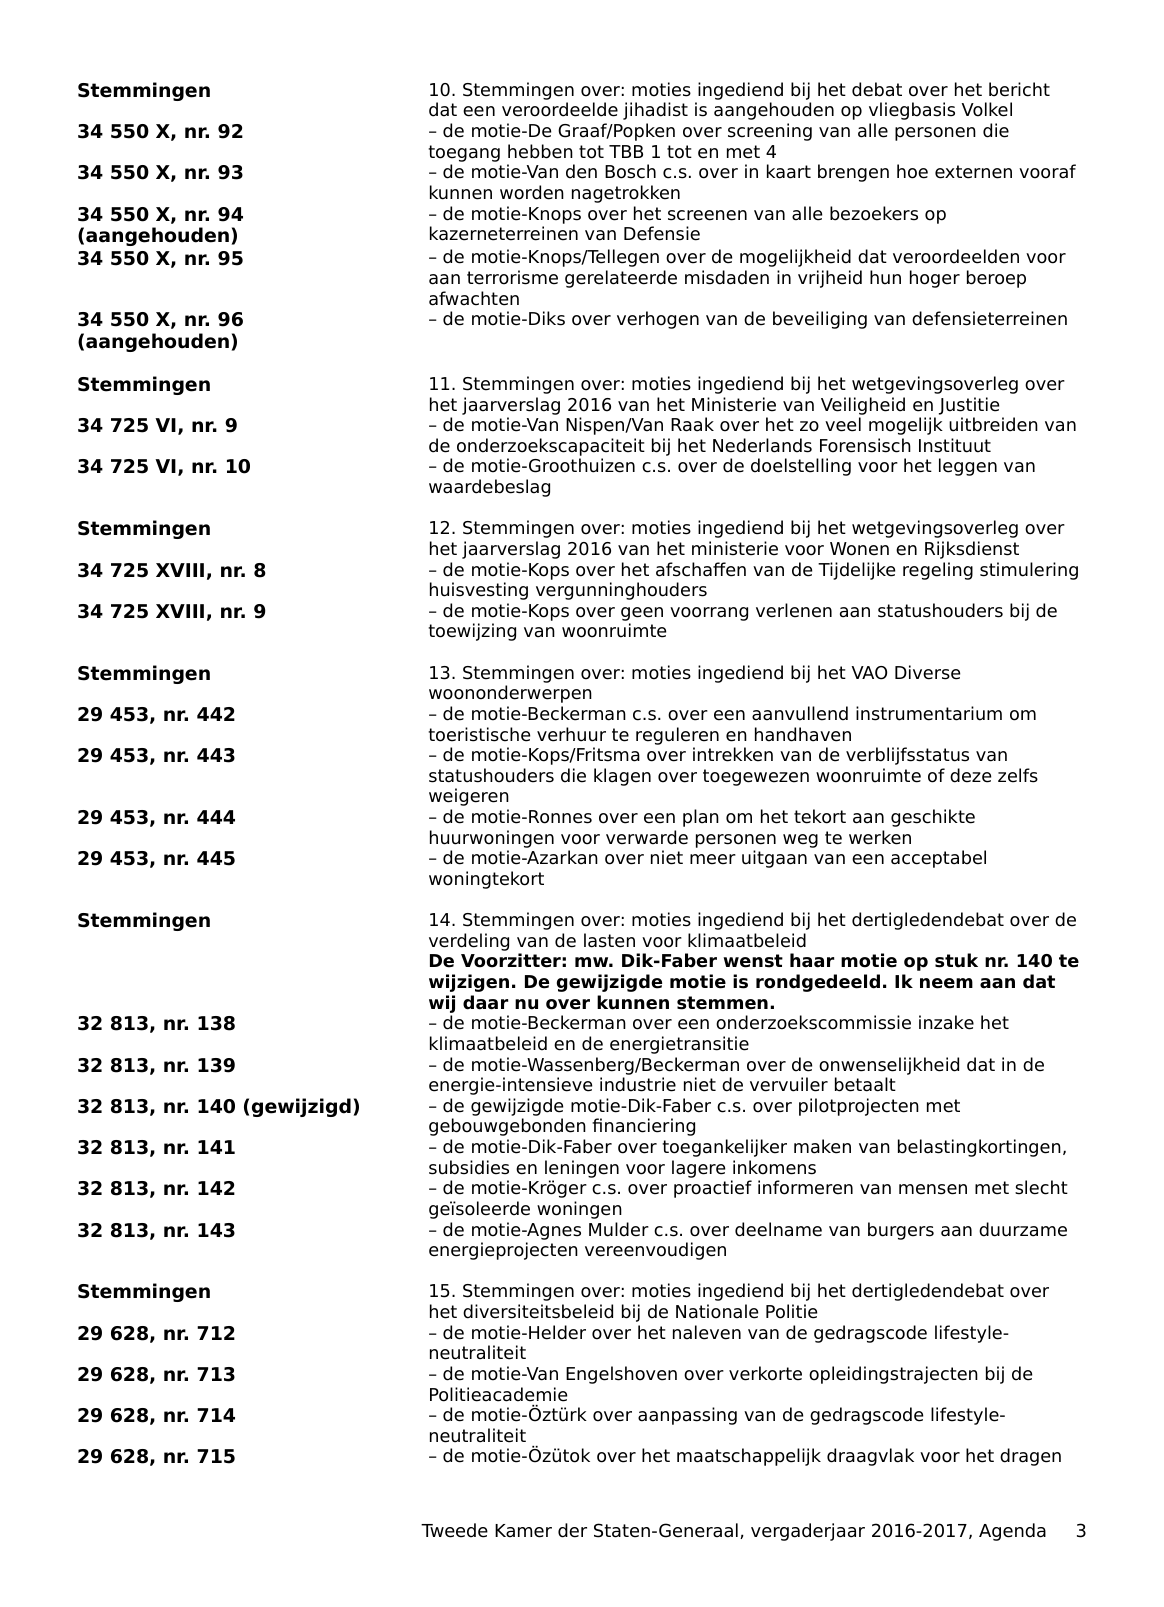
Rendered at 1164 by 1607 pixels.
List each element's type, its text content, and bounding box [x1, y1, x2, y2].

table_cell 29 628, nr. 713 [77, 1364, 404, 1405]
table_cell [77, 890, 404, 910]
table_cell – de motie-Agnes Mulder c.s. over deelname van burgers aan duurzame energieprojecten vereenvoudigen [422, 1220, 1087, 1261]
table_cell 12. Stemmingen over: moties ingediend bij het wetgevingsoverleg over het jaarverslag 2016 van het ministerie voor Wonen en Rijksdienst [422, 518, 1087, 559]
table_cell 32 813, nr. 139 [77, 1055, 404, 1096]
table_cell [405, 1055, 422, 1096]
table_cell 32 813, nr. 138 [77, 1013, 404, 1054]
table_cell – de motie-Öztürk over aanpassing van de gedragscode lifestyle-neutraliteit [422, 1405, 1087, 1446]
table_cell 32 813, nr. 143 [77, 1220, 404, 1261]
table_cell – de motie-Kops/Fritsma over intrekken van de verblijfsstatus van statushouders die klagen over toegewezen woonruimte of deze zelfs weigeren [422, 745, 1087, 807]
table_cell – de motie-Kops over het afschaffen van de Tijdelijke regeling stimulering huisvesting vergunninghouders [422, 560, 1087, 601]
table_cell [405, 1323, 422, 1364]
table_cell 34 550 X, nr. 95 [77, 248, 404, 309]
table_cell – de gewijzigde motie-Dik-Faber c.s. over pilotprojecten met gebouwgebonden financiering [422, 1096, 1087, 1137]
table_cell – de motie-Groothuizen c.s. over de doelstelling voor het leggen van waardebeslag [422, 456, 1087, 498]
table_cell [77, 642, 404, 663]
table_cell 29 453, nr. 445 [77, 848, 404, 889]
table_cell [405, 204, 422, 247]
table_cell [405, 309, 422, 353]
table_cell [405, 415, 422, 456]
table_cell 29 628, nr. 712 [77, 1323, 404, 1364]
table_cell – de motie-Dik-Faber over toegankelijker maken van belastingkortingen, subsidies en leningen voor lagere inkomens [422, 1137, 1087, 1178]
table_cell 34 550 X, nr. 93 [77, 162, 404, 203]
table_cell – de motie-Özütok over het maatschappelijk draagvlak voor het dragen [422, 1446, 1087, 1468]
table_cell [405, 518, 422, 559]
table_cell – de motie-Beckerman c.s. over een aanvullend instrumentarium om toeristische verhuur te reguleren en handhaven [422, 704, 1087, 745]
table_cell [77, 951, 404, 1013]
table_cell [405, 498, 422, 518]
table_cell 34 550 X, nr. 94 (aangehouden) [77, 204, 404, 247]
table_cell [422, 890, 1087, 910]
table_cell – de motie-Helder over het naleven van de gedragscode lifestyle-neutraliteit [422, 1323, 1087, 1364]
table_cell 34 725 VI, nr. 10 [77, 456, 404, 498]
table_cell 34 725 XVIII, nr. 8 [77, 560, 404, 601]
table_cell [405, 374, 422, 415]
table_cell – de motie-Beckerman over een onderzoekscommissie inzake het klimaatbeleid en de energietransitie [422, 1013, 1087, 1054]
table_cell 34 550 X, nr. 92 [77, 121, 404, 162]
table_cell [405, 1096, 422, 1137]
table_cell [77, 353, 404, 374]
table_cell 34 725 XVIII, nr. 9 [77, 601, 404, 642]
table_cell – de motie-Ronnes over een plan om het tekort aan geschikte huurwoningen voor verwarde personen weg te werken [422, 807, 1087, 848]
table_cell [405, 1013, 422, 1054]
table_cell [422, 1261, 1087, 1281]
table_cell [405, 456, 422, 498]
table_cell [405, 1446, 422, 1468]
table_cell – de motie-De Graaf/Popken over screening van alle personen die toegang hebben tot TBB 1 tot en met 4 [422, 121, 1087, 162]
table_cell Stemmingen [77, 663, 404, 704]
table_cell [405, 663, 422, 704]
table_cell Stemmingen [77, 518, 404, 559]
table_cell [405, 642, 422, 663]
table_cell [405, 1178, 422, 1219]
table_cell Stemmingen [77, 374, 404, 415]
table_cell [405, 601, 422, 642]
table_cell [405, 162, 422, 203]
table_cell [405, 1261, 422, 1281]
table_cell [405, 1405, 422, 1446]
table_cell [405, 910, 422, 951]
table_cell [405, 890, 422, 910]
table_cell [405, 80, 422, 121]
table_cell 29 628, nr. 715 [77, 1446, 404, 1468]
table_cell Stemmingen [77, 910, 404, 951]
table_cell 15. Stemmingen over: moties ingediend bij het dertigledendebat over het diversiteitsbeleid bij de Nationale Politie [422, 1281, 1087, 1323]
table_cell 11. Stemmingen over: moties ingediend bij het wetgevingsoverleg over het jaarverslag 2016 van het Ministerie van Veiligheid en Justitie [422, 374, 1087, 415]
table_cell – de motie-Wassenberg/Beckerman over de onwenselijkheid dat in de energie-intensieve industrie niet de vervuiler betaalt [422, 1055, 1087, 1096]
table_cell [405, 951, 422, 1013]
table_cell 29 453, nr. 444 [77, 807, 404, 848]
table_cell Stemmingen [77, 1281, 404, 1323]
table_cell [422, 498, 1087, 518]
table_cell – de motie-Van den Bosch c.s. over in kaart brengen hoe externen vooraf kunnen worden nagetrokken [422, 162, 1087, 203]
table_cell De Voorzitter: mw. Dik-Faber wenst haar motie op stuk nr. 140 te wijzigen. De gewijzigde motie is rondgedeeld. Ik neem aan dat wij daar nu over kunnen stemmen. [422, 951, 1087, 1013]
table_cell [405, 807, 422, 848]
table_cell Stemmingen [77, 80, 404, 121]
table_cell – de motie-Knops/Tellegen over de mogelijkheid dat veroordeelden voor aan terrorisme gerelateerde misdaden in vrijheid hun hoger beroep afwachten [422, 248, 1087, 309]
table_cell [405, 560, 422, 601]
table_cell – de motie-Diks over verhogen van de beveiliging van defensieterreinen [422, 309, 1087, 353]
table_cell – de motie-Azarkan over niet meer uitgaan van een acceptabel woningtekort [422, 848, 1087, 889]
table_cell [77, 1261, 404, 1281]
table_cell [405, 353, 422, 374]
table_cell – de motie-Van Nispen/Van Raak over het zo veel mogelijk uitbreiden van de onderzoekscapaciteit bij het Nederlands Forensisch Instituut [422, 415, 1087, 456]
table_cell 34 550 X, nr. 96 (aangehouden) [77, 309, 404, 353]
table_cell 34 725 VI, nr. 9 [77, 415, 404, 456]
table_cell 29 453, nr. 443 [77, 745, 404, 807]
table_cell [422, 59, 1087, 80]
table_cell 32 813, nr. 142 [77, 1178, 404, 1219]
table_cell [405, 745, 422, 807]
table_cell 29 453, nr. 442 [77, 704, 404, 745]
table_cell [405, 121, 422, 162]
table_cell 14. Stemmingen over: moties ingediend bij het dertigledendebat over de verdeling van de lasten voor klimaatbeleid [422, 910, 1087, 951]
table_cell [405, 848, 422, 889]
table_cell [405, 248, 422, 309]
table_cell [405, 1364, 422, 1405]
table_cell – de motie-Van Engelshoven over verkorte opleidingstrajecten bij de Politieacademie [422, 1364, 1087, 1405]
table_cell 32 813, nr. 141 [77, 1137, 404, 1178]
table_cell [77, 498, 404, 518]
table_cell 29 628, nr. 714 [77, 1405, 404, 1446]
table_cell – de motie-Knops over het screenen van alle bezoekers op kazerneterreinen van Defensie [422, 204, 1087, 247]
table_cell [405, 1137, 422, 1178]
table_cell [422, 642, 1087, 663]
table_cell 10. Stemmingen over: moties ingediend bij het debat over het bericht dat een veroordeelde jihadist is aangehouden op vliegbasis Volkel [422, 80, 1087, 121]
table_cell [405, 59, 422, 80]
table_cell [422, 353, 1087, 374]
table_cell – de motie-Kröger c.s. over proactief informeren van mensen met slecht geïsoleerde woningen [422, 1178, 1087, 1219]
table_cell 13. Stemmingen over: moties ingediend bij het VAO Diverse woononderwerpen [422, 663, 1087, 704]
table_cell 32 813, nr. 140 (gewijzigd) [77, 1096, 404, 1137]
table_cell [405, 1220, 422, 1261]
table_cell [405, 1281, 422, 1323]
table_cell – de motie-Kops over geen voorrang verlenen aan statushouders bij de toewijzing van woonruimte [422, 601, 1087, 642]
table_cell [77, 59, 404, 80]
table_cell [405, 704, 422, 745]
